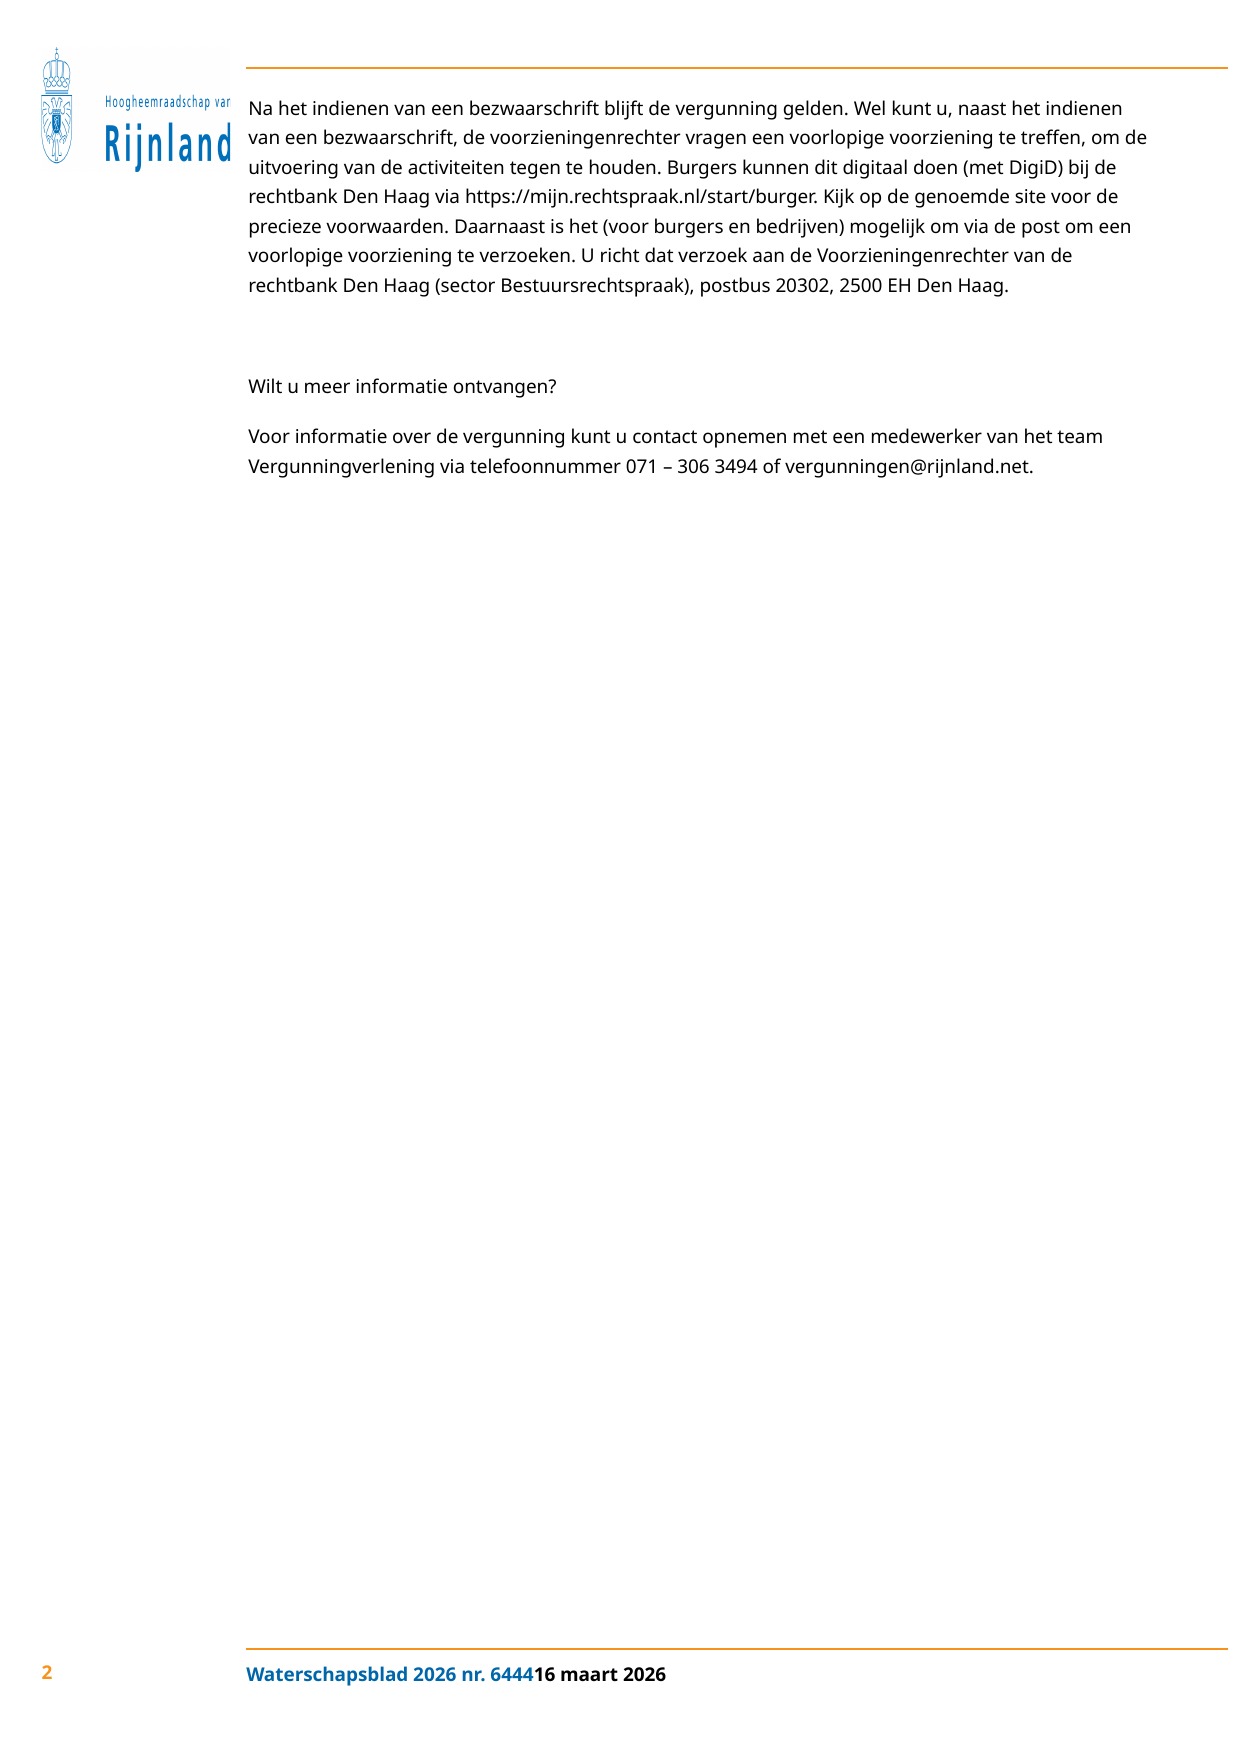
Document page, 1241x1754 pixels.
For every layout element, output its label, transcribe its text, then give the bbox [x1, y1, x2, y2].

text Na het indienen van een bezwaarschrift blijft de vergunning gelden. Wel kunt u, naast het indienen van een bezwaarschrift, de voorzieningenrechter vragen een voorlopige voorziening te treffen, om de uitvoering van de activiteiten tegen te houden. Burgers kunnen dit digitaal doen (met DigiD) bij de rechtbank Den Haag via https://mijn.rechtspraak.nl/start/burger. Kijk op de genoemde site voor de precieze voorwaarden. Daarnaast is het (voor burgers en bedrijven) mogelijk om via de post om een voorlopige voorziening te verzoeken. U richt dat verzoek aan de Voorzieningenrechter van de rechtbank Den Haag (sector Bestuursrechtspraak), postbus 20302, 2500 EH Den Haag. [248, 95, 1152, 298]
picture [41, 47, 231, 172]
text Voor informatie over de vergunning kunt u contact opnemen met een medewerker van het team Vergunningverlening via telefoonnummer 071 – 306 3494 of vergunningen@rijnland.net. [248, 423, 1152, 479]
text Wilt u meer informatie ontvangen? [248, 373, 1152, 399]
